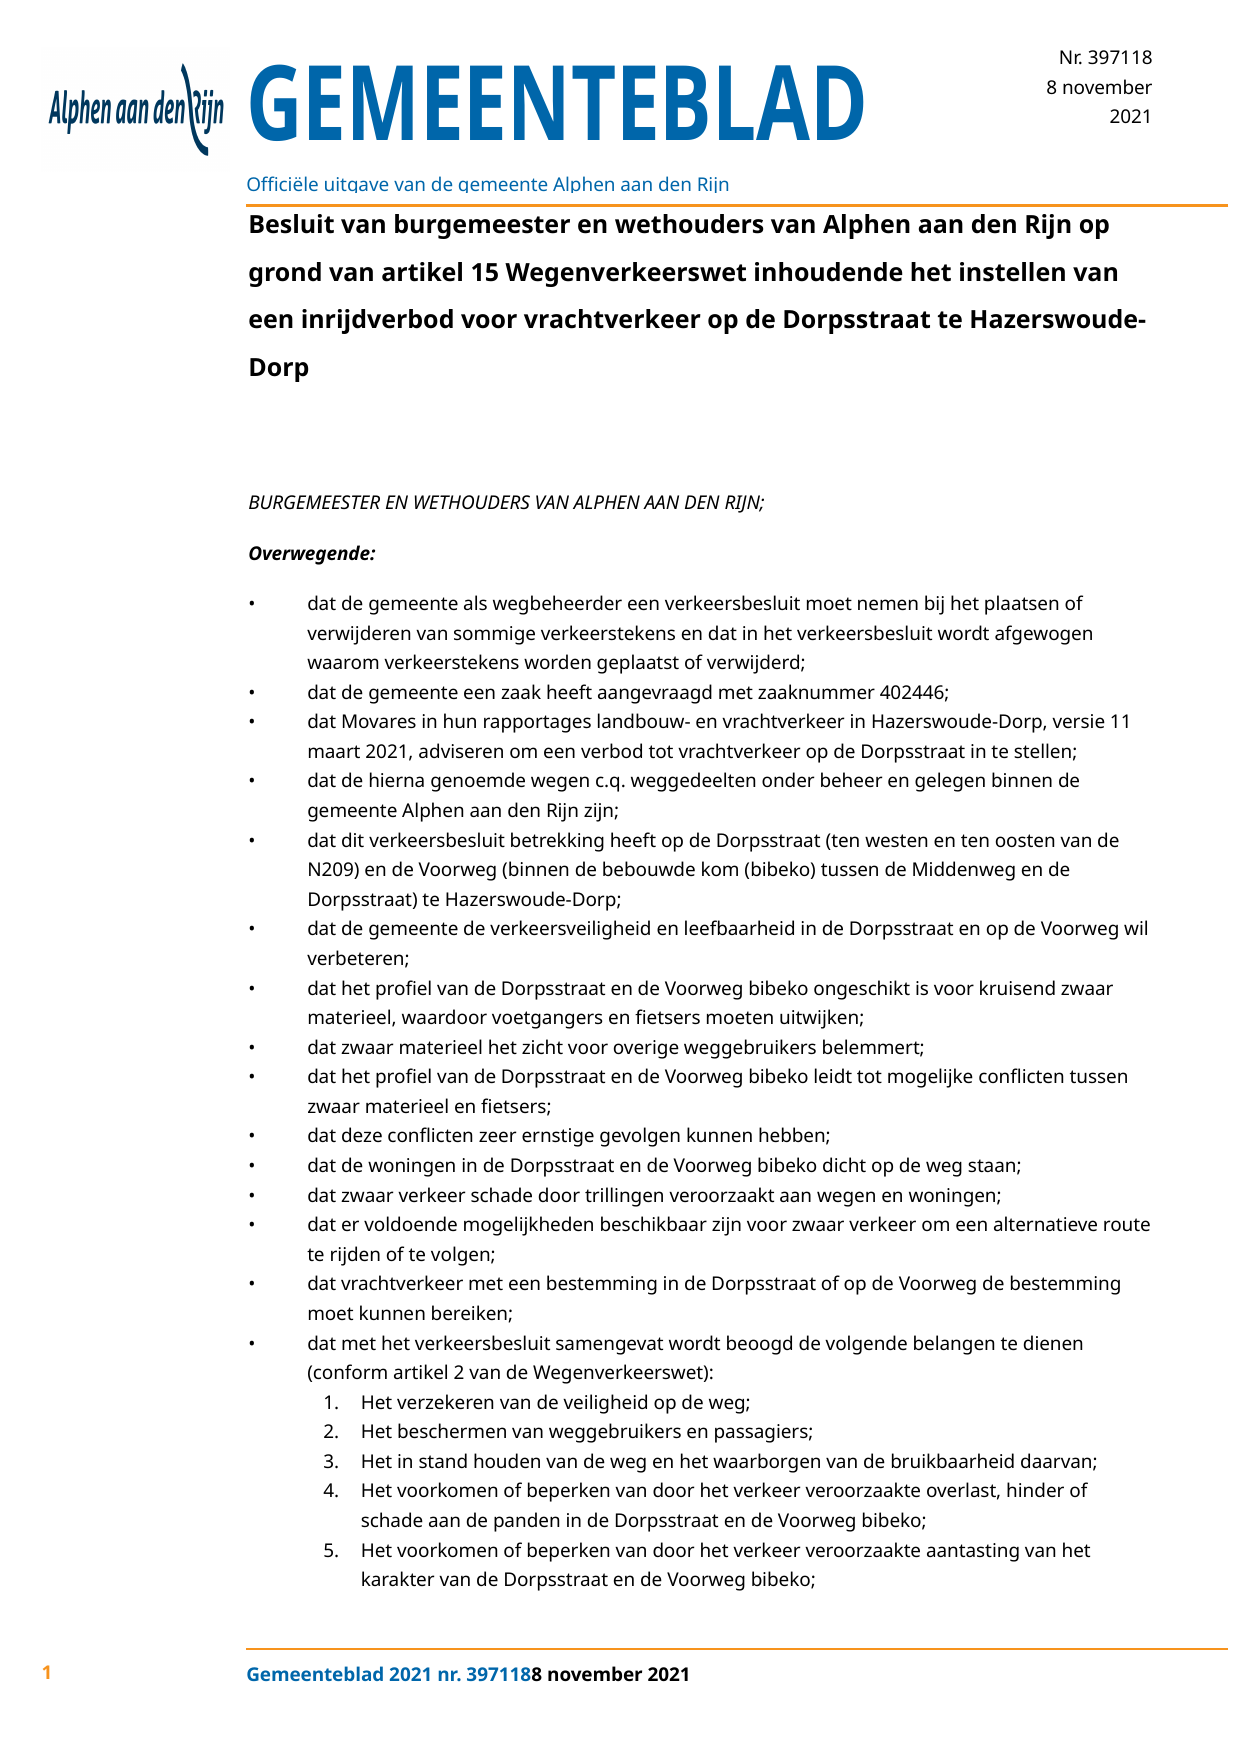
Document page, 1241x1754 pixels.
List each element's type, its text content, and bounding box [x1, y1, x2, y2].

picture [41, 47, 231, 172]
list dat de hierna genoemde wegen c.q. weggedeelten onder beheer en gelegen binnen de gemeente Alphen aan den Rijn zijn; [248, 768, 1152, 823]
list dat het profiel van de Dorpsstraat en de Voorweg bibeko ongeschikt is voor kruisend zwaar materieel, waardoor voetgangers en fietsers moeten uitwijken; [248, 975, 1152, 1030]
list dat zwaar materieel het zicht voor overige weggebruikers belemmert; [248, 1034, 1152, 1059]
list Het voorkomen of beperken van door het verkeer veroorzaakte overlast, hinder of schade aan de panden in de Dorpsstraat en de Voorweg bibeko; [323, 1478, 1152, 1533]
list dat de gemeente als wegbeheerder een verkeersbesluit moet nemen bij het plaatsen of verwijderen van sommige verkeerstekens en dat in het verkeersbesluit wordt afgewogen waarom verkeerstekens worden geplaatst of verwijderd; [248, 590, 1152, 675]
list dat het profiel van de Dorpsstraat en de Voorweg bibeko leidt tot mogelijke conflicten tussen zwaar materieel en fietsers; [248, 1063, 1152, 1119]
list dat vrachtverkeer met een bestemming in de Dorpsstraat of op de Voorweg de bestemming moet kunnen bereiken; [248, 1271, 1152, 1326]
list Het verzekeren van de veiligheid op de weg; [323, 1389, 1152, 1414]
list dat deze conflicten zeer ernstige gevolgen kunnen hebben; [248, 1123, 1152, 1148]
text BURGEMEESTER EN WETHOUDERS VAN ALPHEN AAN DEN RIJN; [248, 489, 1152, 515]
list Het in stand houden van de weg en het waarborgen van de bruikbaarheid daarvan; [323, 1448, 1152, 1474]
text Besluit van burgemeester en wethouders van Alphen aan den Rijn op grond van artikel 15 Wegenverkeerswet inhoudende het instellen van een inrijdverbod voor vrachtverkeer op de Dorpsstraat te Hazerswoude-Dorp [248, 207, 1152, 384]
list dat de gemeente een zaak heeft aangevraagd met zaaknummer 402446; [248, 679, 1152, 704]
list dat Movares in hun rapportages landbouw- en vrachtverkeer in Hazerswoude-Dorp, versie 11 maart 2021, adviseren om een verbod tot vrachtverkeer op de Dorpsstraat in te stellen; [248, 708, 1152, 764]
list dat met het verkeersbesluit samengevat wordt beoogd de volgende belangen te dienen (conform artikel 2 van de Wegenverkeerswet): [248, 1330, 1152, 1385]
list dat de gemeente de verkeersveiligheid en leefbaarheid in de Dorpsstraat en op de Voorweg wil verbeteren; [248, 916, 1152, 971]
list Het voorkomen of beperken van door het verkeer veroorzaakte aantasting van het karakter van de Dorpsstraat en de Voorweg bibeko; [323, 1537, 1152, 1592]
text Overwegende: [248, 540, 1152, 565]
list dat de woningen in de Dorpsstraat en de Voorweg bibeko dicht op de weg staan; [248, 1152, 1152, 1178]
list dat er voldoende mogelijkheden beschikbaar zijn voor zwaar verkeer om een alternatieve route te rijden of te volgen; [248, 1211, 1152, 1267]
list dat dit verkeersbesluit betrekking heeft op de Dorpsstraat (ten westen en ten oosten van de N209) en de Voorweg (binnen de bebouwde kom (bibeko) tussen de Middenweg en de Dorpsstraat) te Hazerswoude-Dorp; [248, 827, 1152, 912]
list dat zwaar verkeer schade door trillingen veroorzaakt aan wegen en woningen; [248, 1182, 1152, 1207]
list Het beschermen van weggebruikers en passagiers; [323, 1418, 1152, 1444]
